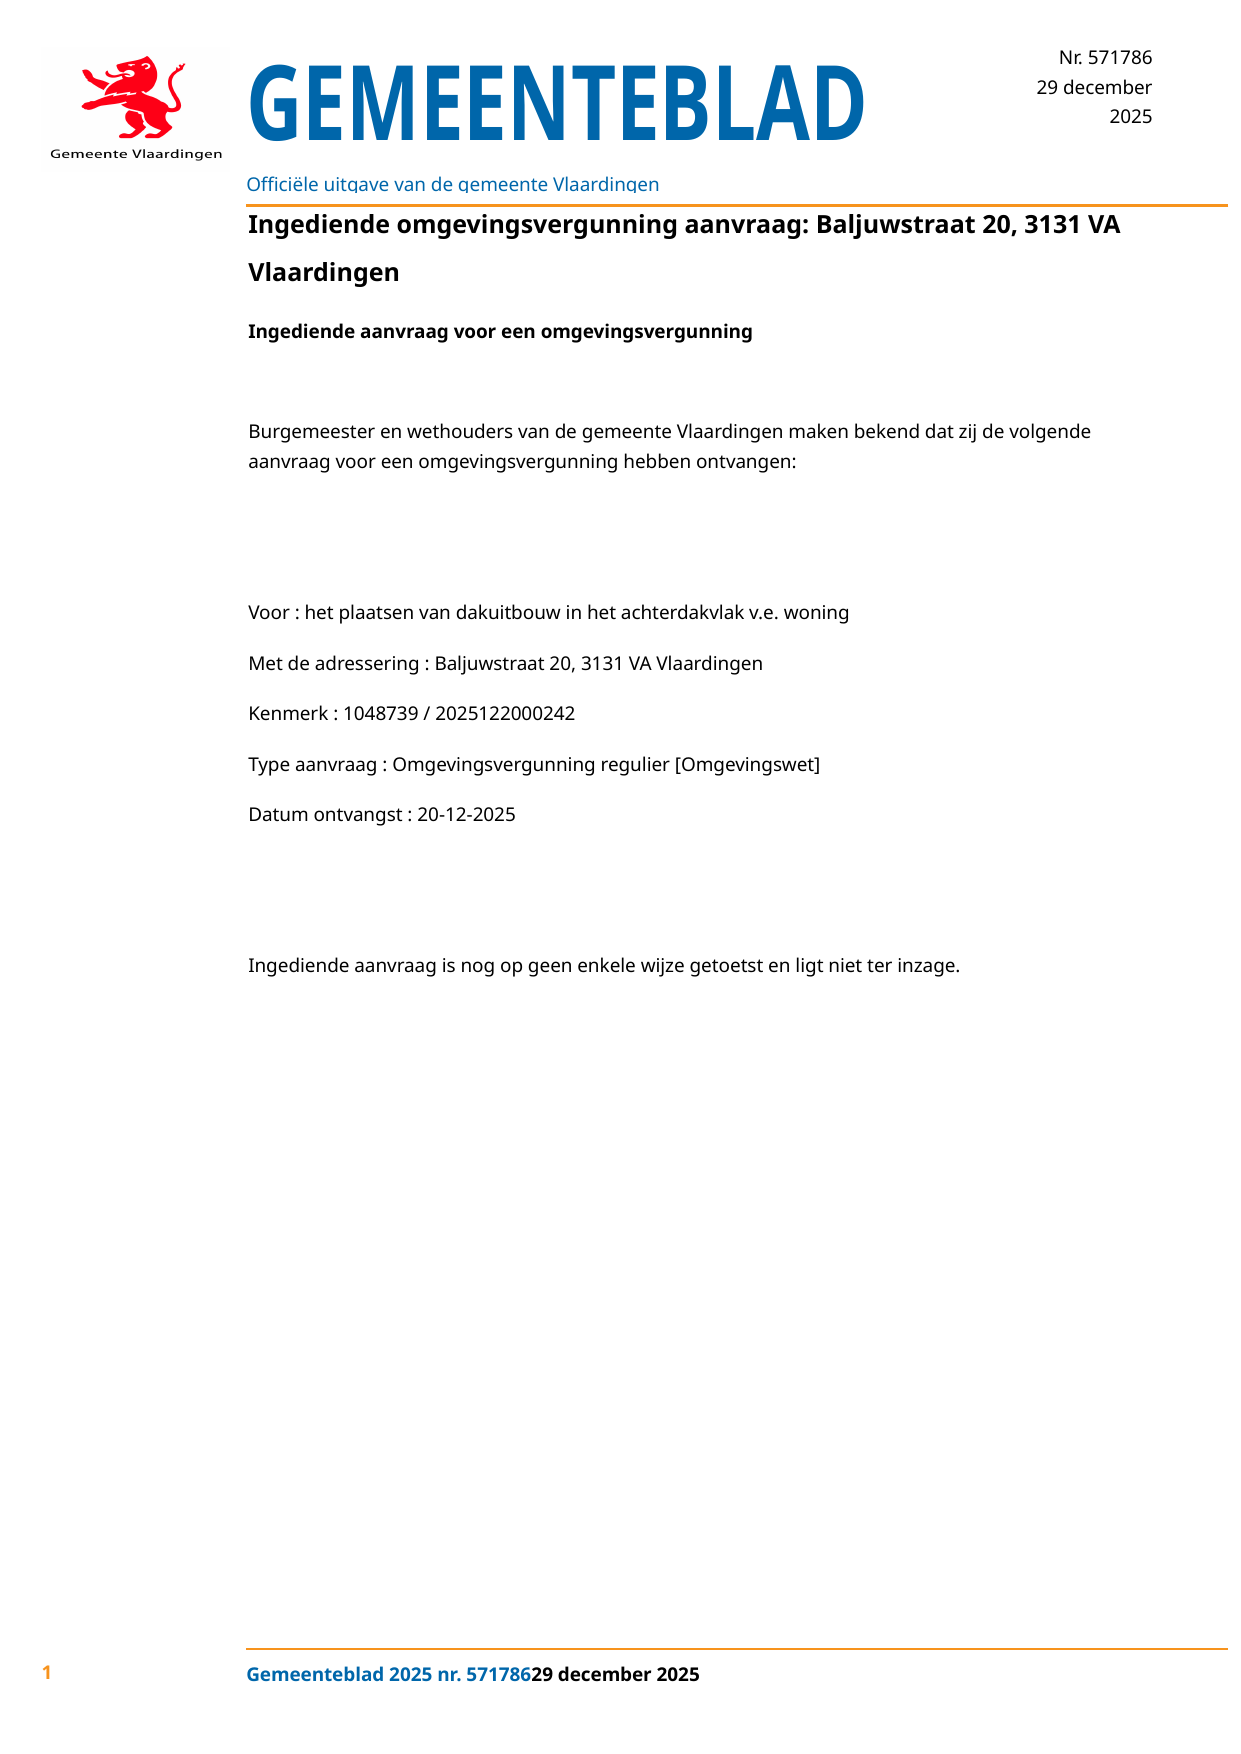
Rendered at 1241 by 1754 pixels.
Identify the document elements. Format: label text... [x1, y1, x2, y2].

text Ingediende omgevingsvergunning aanvraag: Baljuwstraat 20, 3131 VA Vlaardingen [248, 207, 1152, 288]
text Ingediende aanvraag voor een omgevingsvergunning [248, 318, 1152, 344]
text Voor : het plaatsen van dakuitbouw in het achterdakvlak v.e. woning [248, 599, 1152, 625]
picture [41, 47, 231, 172]
text Ingediende aanvraag is nog op geen enkele wijze getoetst en ligt niet ter inzage. [248, 952, 1152, 978]
text Kenmerk : 1048739 / 2025122000242 [248, 700, 1152, 726]
text Datum ontvangst : 20-12-2025 [248, 801, 1152, 827]
text Burgemeester en wethouders van de gemeente Vlaardingen maken bekend dat zij de volgende aanvraag voor een omgevingsvergunning hebben ontvangen: [248, 419, 1152, 474]
text Type aanvraag : Omgevingsvergunning regulier [Omgevingswet] [248, 751, 1152, 777]
text Met de adressering : Baljuwstraat 20, 3131 VA Vlaardingen [248, 650, 1152, 676]
